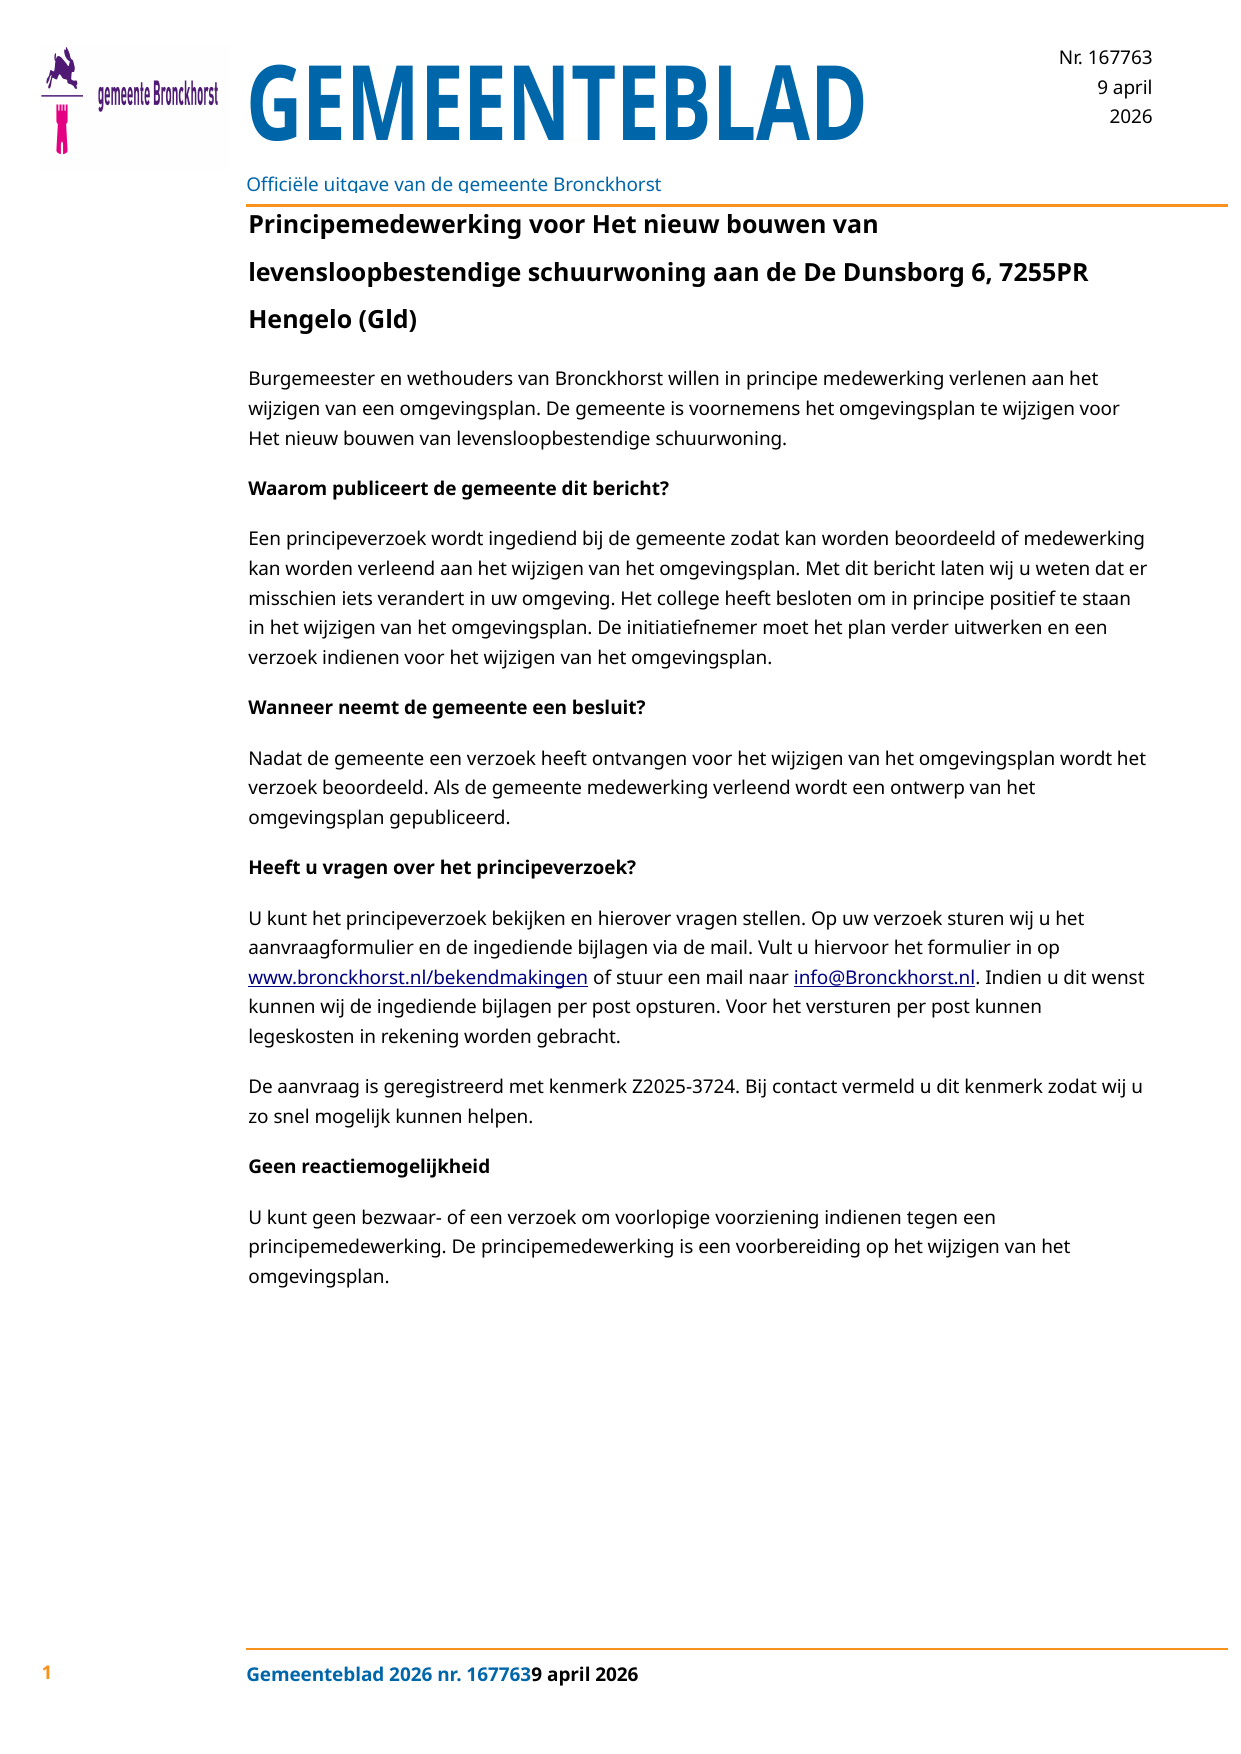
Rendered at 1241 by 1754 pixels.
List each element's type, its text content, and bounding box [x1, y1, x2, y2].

text De aanvraag is geregistreerd met kenmerk Z2025-3724. Bij contact vermeld u dit kenmerk zodat wij u zo snel mogelijk kunnen helpen. [248, 1073, 1152, 1129]
picture [41, 47, 231, 172]
text Een principeverzoek wordt ingediend bij de gemeente zodat kan worden beoordeeld of medewerking kan worden verleend aan het wijzigen van het omgevingsplan. Met dit bericht laten wij u weten dat er misschien iets verandert in uw omgeving. Het college heeft besloten om in principe positief te staan in het wijzigen van het omgevingsplan. De initiatiefnemer moet het plan verder uitwerken en een verzoek indienen voor het wijzigen van het omgevingsplan. [248, 526, 1152, 669]
text Principemedewerking voor Het nieuw bouwen van levensloopbestendige schuurwoning aan de De Dunsborg 6, 7255PR Hengelo (Gld) [248, 207, 1152, 336]
text Wanneer neemt de gemeente een besluit? [248, 694, 1152, 720]
text U kunt geen bezwaar- of een verzoek om voorlopige voorziening indienen tegen een principemedewerking. De principemedewerking is een voorbereiding op het wijzigen van het omgevingsplan. [248, 1204, 1152, 1289]
text Heeft u vragen over het principeverzoek? [248, 854, 1152, 880]
text U kunt het principeverzoek bekijken en hierover vragen stellen. Op uw verzoek sturen wij u het aanvraagformulier en de ingediende bijlagen via de mail. Vult u hiervoor het formulier in op www.bronckhorst.nl/bekendmakingen of stuur een mail naar info@Bronckhorst.nl. Indien u dit wenst kunnen wij de ingediende bijlagen per post opsturen. Voor het versturen per post kunnen legeskosten in rekening worden gebracht. [248, 905, 1152, 1049]
text Geen reactiemogelijkheid [248, 1153, 1152, 1179]
text Waarom publiceert de gemeente dit bericht? [248, 475, 1152, 501]
text Burgemeester en wethouders van Bronckhorst willen in principe medewerking verlenen aan het wijzigen van een omgevingsplan. De gemeente is voornemens het omgevingsplan te wijzigen voor Het nieuw bouwen van levensloopbestendige schuurwoning. [248, 366, 1152, 450]
text Nadat de gemeente een verzoek heeft ontvangen voor het wijzigen van het omgevingsplan wordt het verzoek beoordeeld. Als de gemeente medewerking verleend wordt een ontwerp van het omgevingsplan gepubliceerd. [248, 745, 1152, 829]
